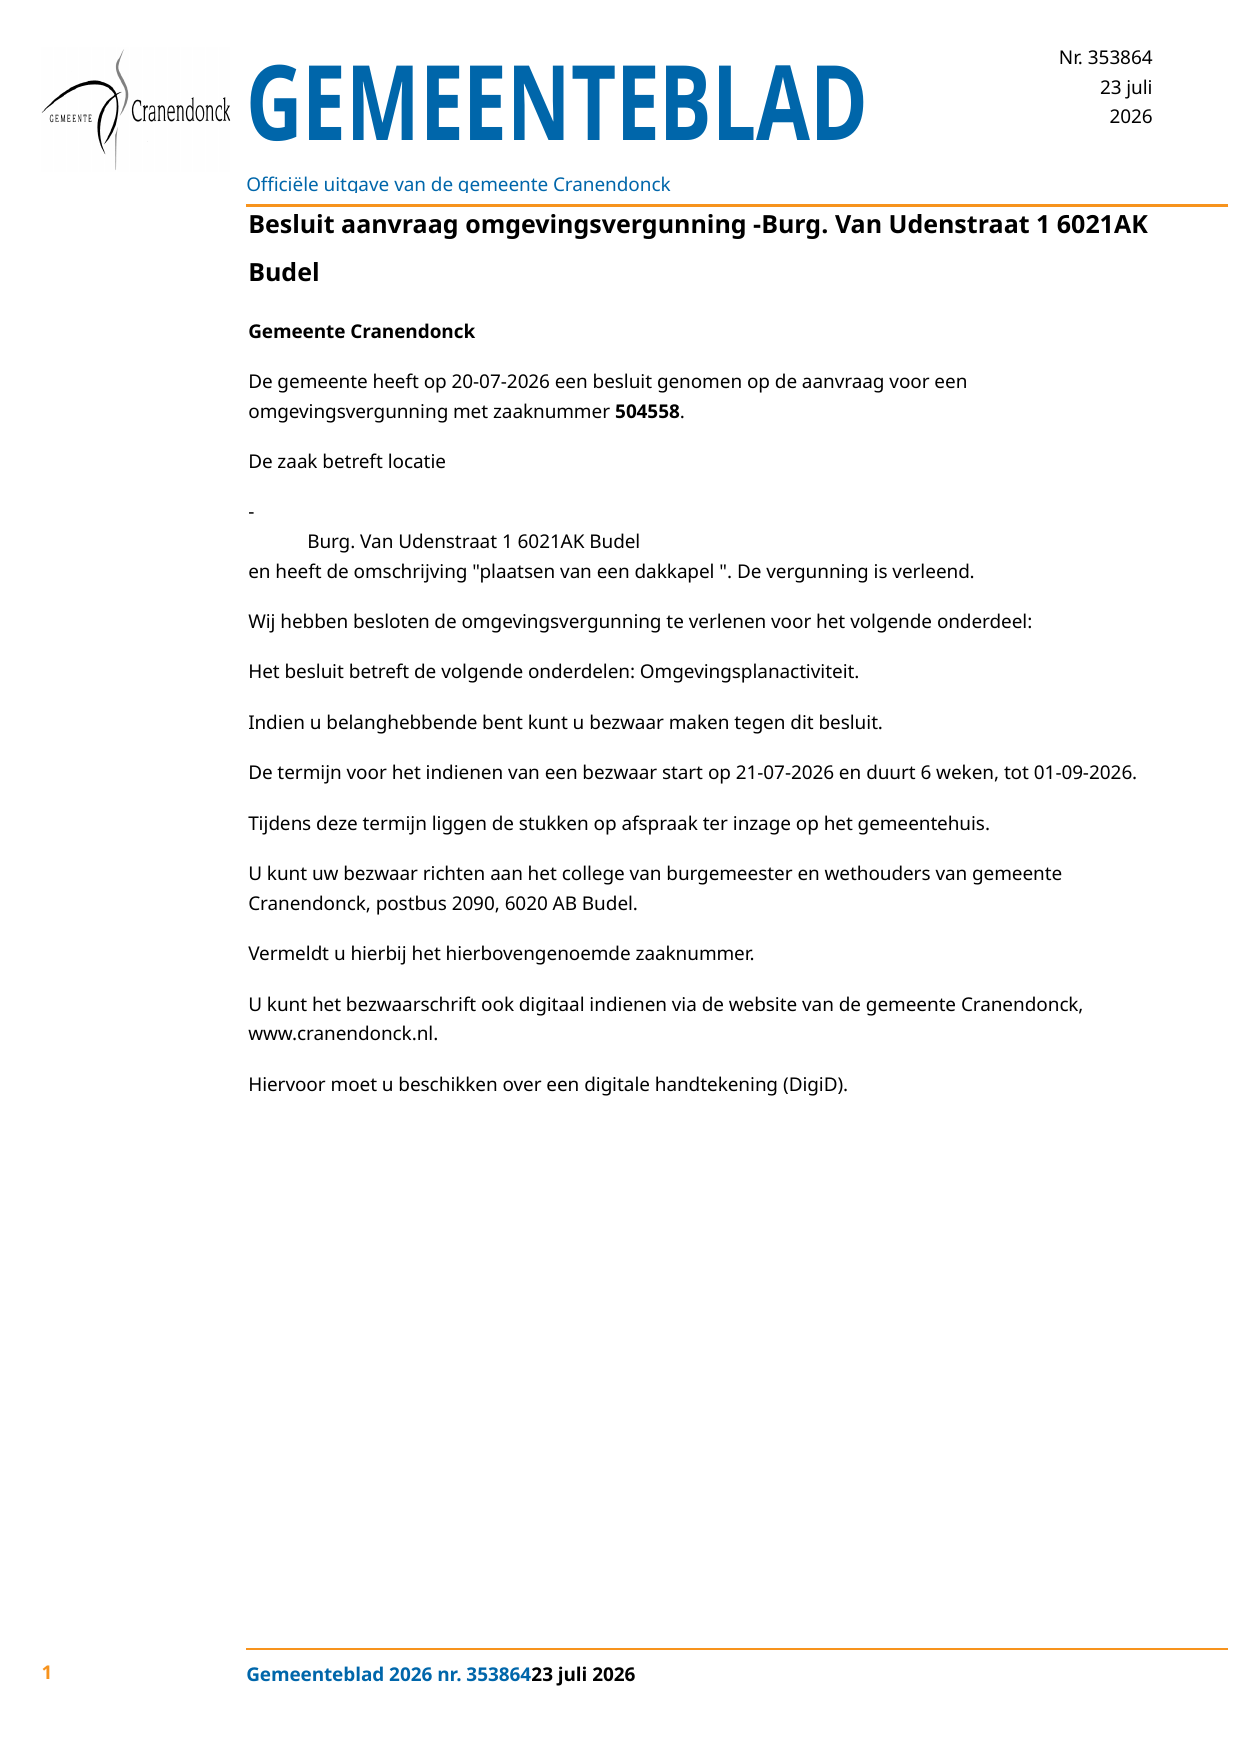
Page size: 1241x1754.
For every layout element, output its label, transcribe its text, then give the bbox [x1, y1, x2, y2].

text Hiervoor moet u beschikken over een digitale handtekening (DigiD). [248, 1071, 1152, 1097]
text U kunt het bezwaarschrift ook digitaal indienen via de website van de gemeente Cranendonck, www.cranendonck.nl. [248, 991, 1152, 1046]
picture [41, 47, 231, 172]
text Indien u belanghebbende bent kunt u bezwaar maken tegen dit besluit. [248, 709, 1152, 735]
text De termijn voor het indienen van een bezwaar start op 21-07-2026 en duurt 6 weken, tot 01-09-2026. [248, 759, 1152, 785]
text U kunt uw bezwaar richten aan het college van burgemeester en wethouders van gemeente Cranendonck, postbus 2090, 6020 AB Budel. [248, 860, 1152, 916]
text Wij hebben besloten de omgevingsvergunning te verlenen voor het volgende onderdeel: [248, 608, 1152, 634]
text Besluit aanvraag omgevingsvergunning -Burg. Van Udenstraat 1 6021AK Budel [248, 207, 1152, 288]
text Het besluit betreft de volgende onderdelen: Omgevingsplanactiviteit. [248, 659, 1152, 684]
text Gemeente Cranendonck [248, 318, 1152, 344]
text De gemeente heeft op 20-07-2026 een besluit genomen op de aanvraag voor een omgevingsvergunning met zaaknummer 504558. [248, 368, 1152, 424]
list Burg. Van Udenstraat 1 6021AK Budel [248, 528, 1152, 554]
text Tijdens deze termijn liggen de stukken op afspraak ter inzage op het gemeentehuis. [248, 810, 1152, 836]
text en heeft de omschrijving "plaatsen van een dakkapel ". De vergunning is verleend. [248, 558, 1152, 584]
text De zaak betreft locatie [248, 448, 1152, 474]
text Vermeldt u hierbij het hierbovengenoemde zaaknummer. [248, 940, 1152, 966]
